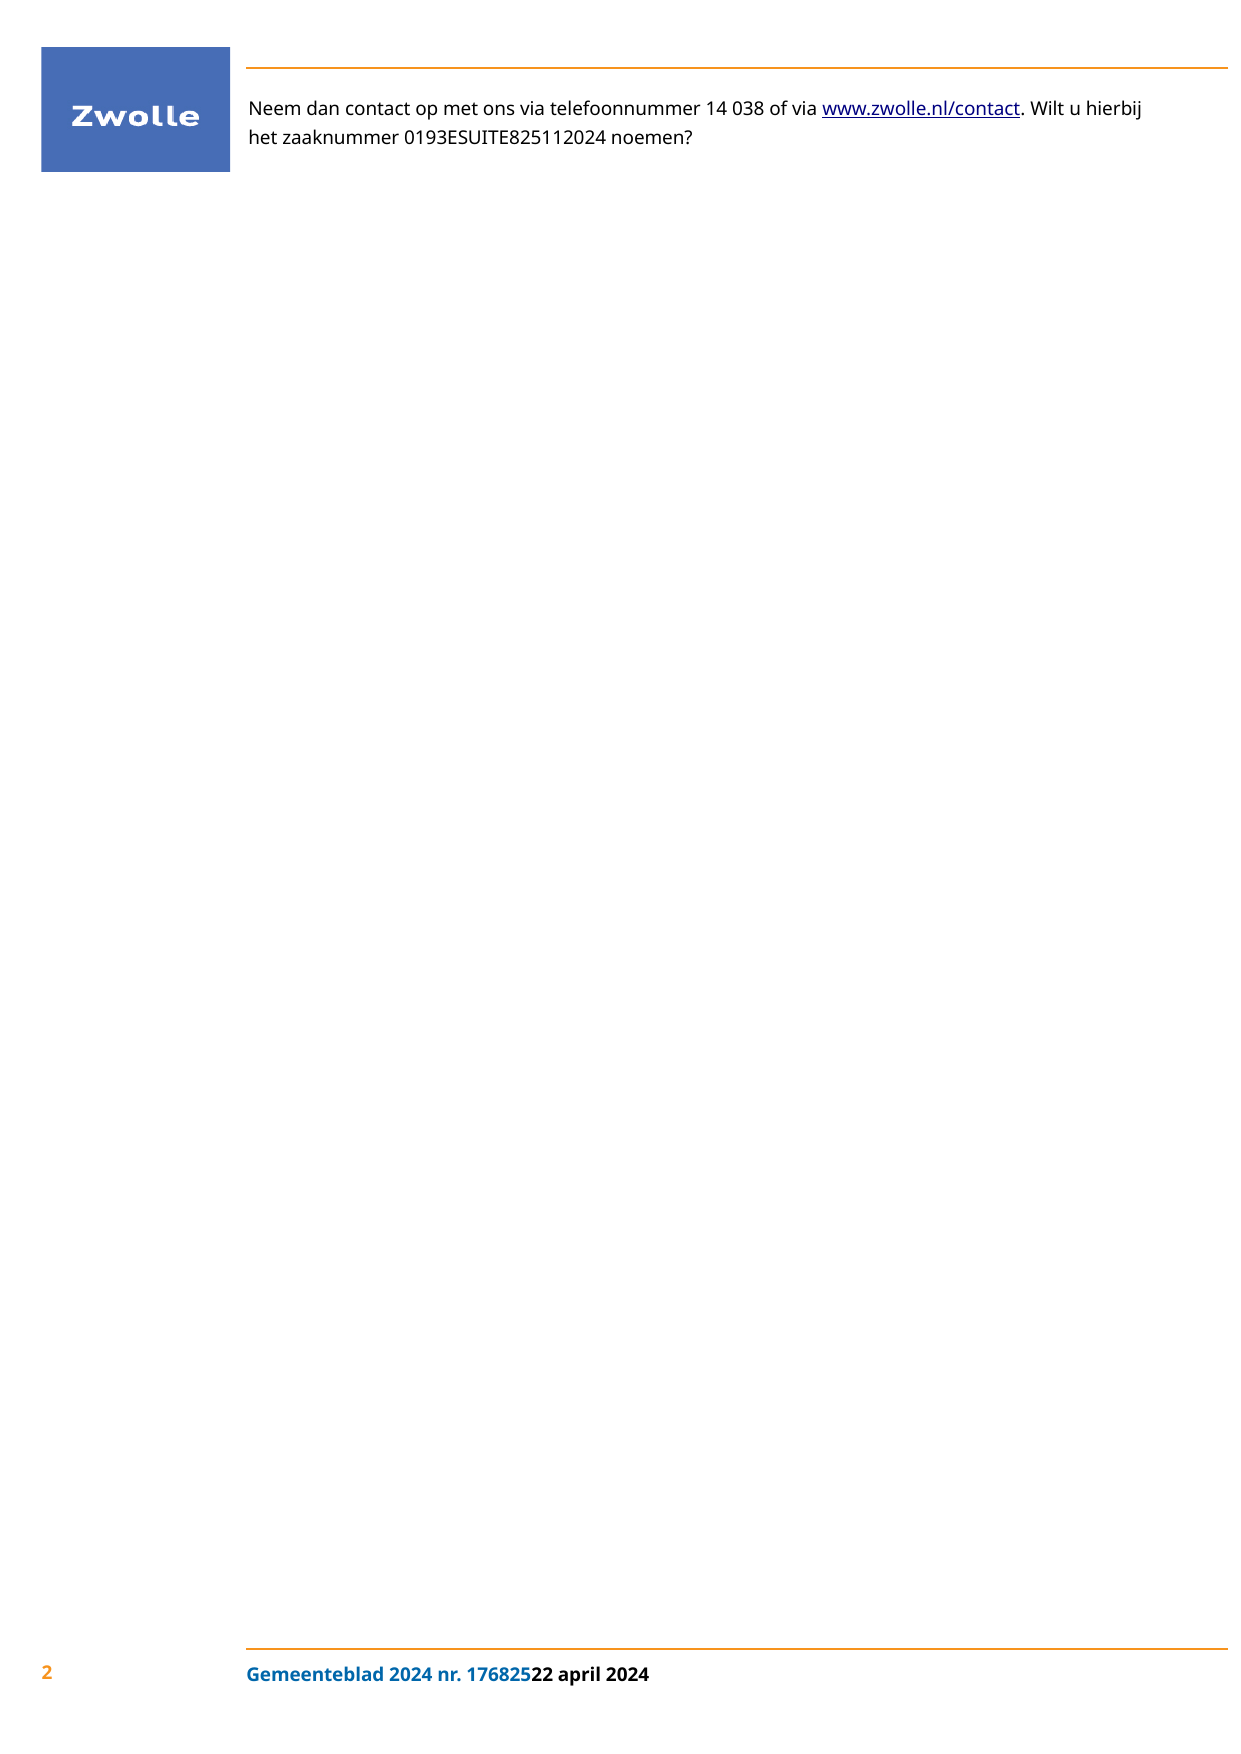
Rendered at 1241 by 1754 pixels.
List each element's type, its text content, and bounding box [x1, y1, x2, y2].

text Neem dan contact op met ons via telefoonnummer 14 038 of via www.zwolle.nl/contact. Wilt u hierbij het zaaknummer 0193ESUITE825112024 noemen? [248, 95, 1152, 150]
picture [41, 47, 231, 172]
